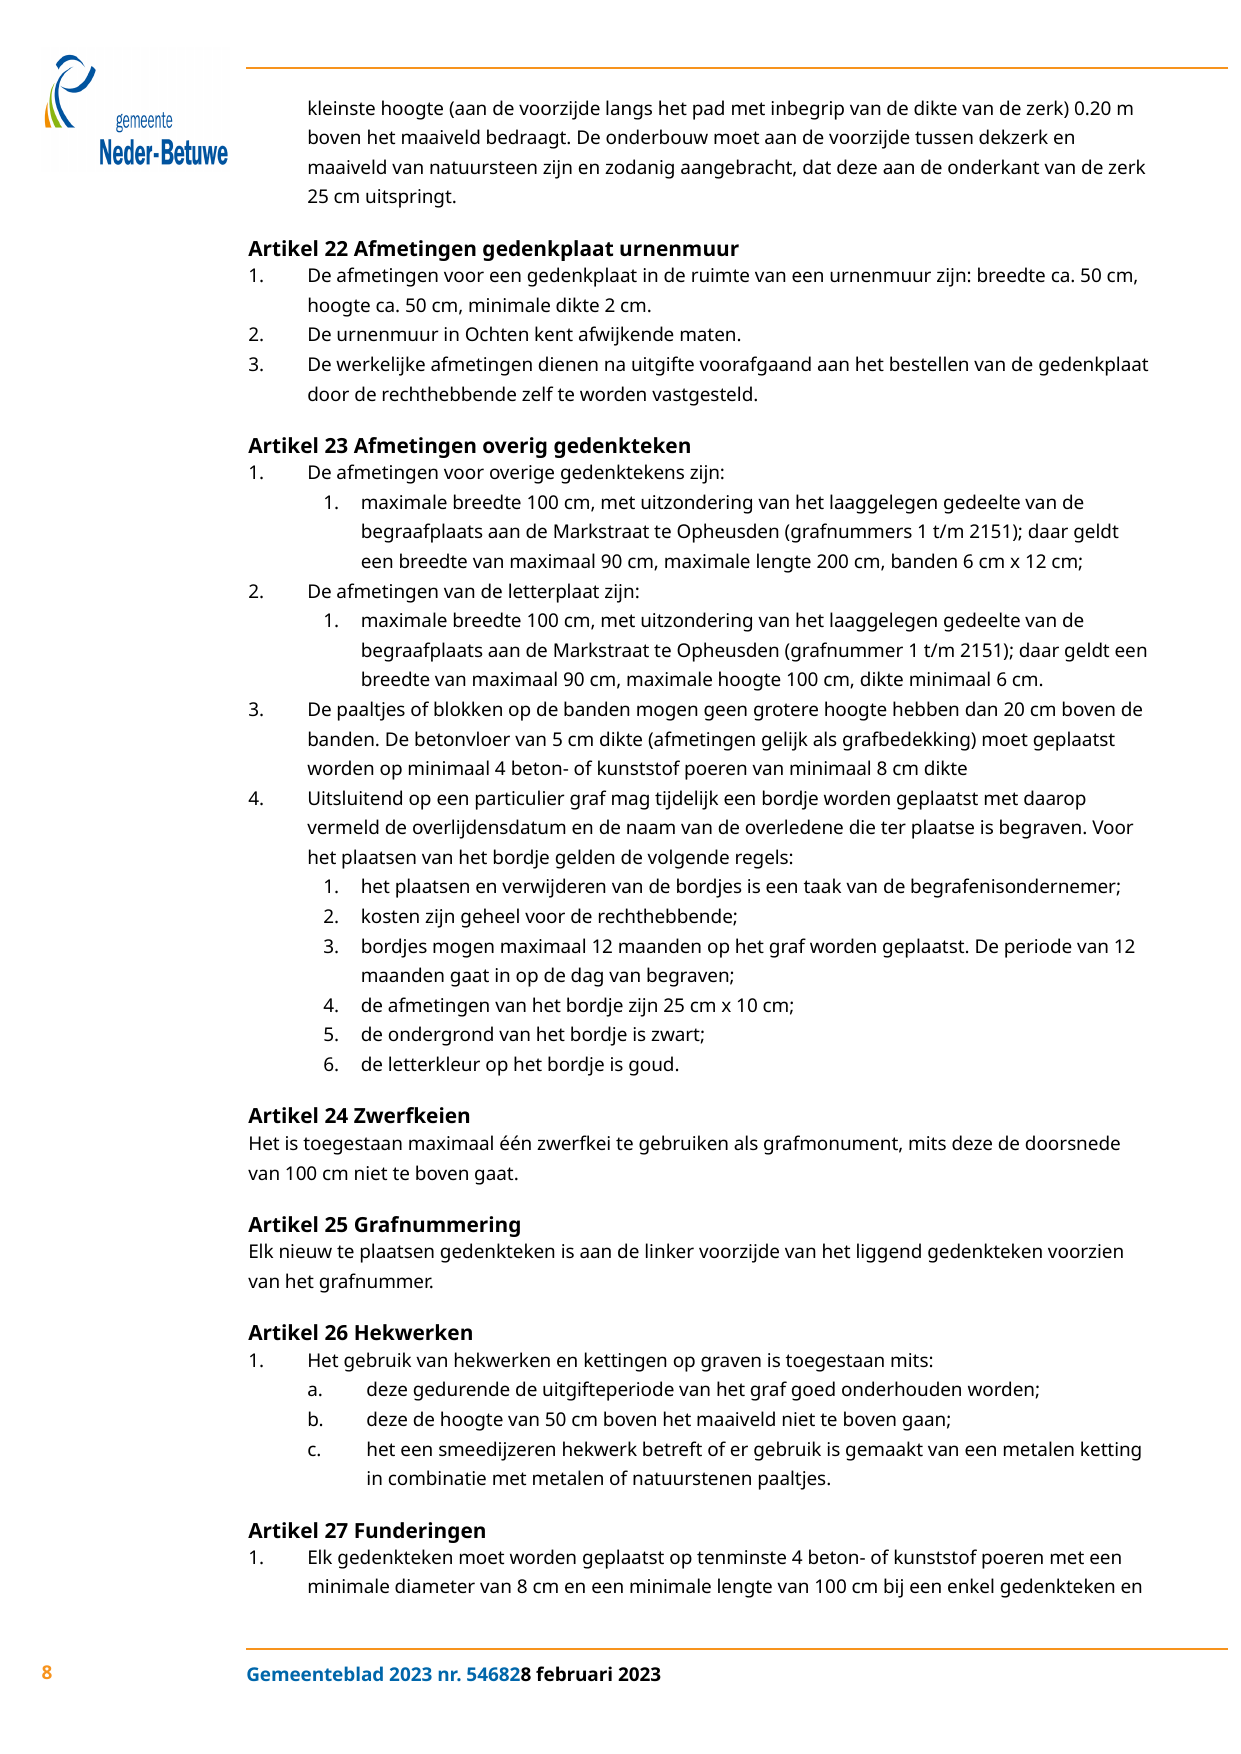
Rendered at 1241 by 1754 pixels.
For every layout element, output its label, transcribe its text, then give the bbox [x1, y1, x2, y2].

picture [41, 47, 231, 172]
text Artikel 26 Hekwerken [248, 1318, 1152, 1347]
list maximale breedte 100 cm, met uitzondering van het laaggelegen gedeelte van de begraafplaats aan de Markstraat te Opheusden (grafnummers 1 t/m 2151); daar geldt een breedte van maximaal 90 cm, maximale lengte 200 cm, banden 6 cm x 12 cm; [323, 489, 1152, 574]
list De afmetingen van de letterplaat zijn: [248, 578, 1152, 604]
list bordjes mogen maximaal 12 maanden op het graf worden geplaatst. De periode van 12 maanden gaat in op de dag van begraven; [323, 933, 1152, 988]
list kleinste hoogte (aan de voorzijde langs het pad met inbegrip van de dikte van de zerk) 0.20 m boven het maaiveld bedraagt. De onderbouw moet aan de voorzijde tussen dekzerk en maaiveld van natuursteen zijn en zodanig aangebracht, dat deze aan de onderkant van de zerk 25 cm uitspringt. [248, 95, 1152, 209]
text Artikel 22 Afmetingen gedenkplaat urnenmuur [248, 234, 1152, 262]
text Artikel 25 Grafnummering [248, 1210, 1152, 1238]
list het een smeedijzeren hekwerk betreft of er gebruik is gemaakt van een metalen ketting in combinatie met metalen of natuurstenen paaltjes. [307, 1436, 1152, 1491]
list De paaltjes of blokken op de banden mogen geen grotere hoogte hebben dan 20 cm boven de banden. De betonvloer van 5 cm dikte (afmetingen gelijk als grafbedekking) moet geplaatst worden op minimaal 4 beton- of kunststof poeren van minimaal 8 cm dikte [248, 696, 1152, 781]
list De werkelijke afmetingen dienen na uitgifte voorafgaand aan het bestellen van de gedenkplaat door de rechthebbende zelf te worden vastgesteld. [248, 351, 1152, 406]
text Artikel 27 Funderingen [248, 1516, 1152, 1544]
list de afmetingen van het bordje zijn 25 cm x 10 cm; [323, 992, 1152, 1018]
text Het is toegestaan maximaal één zwerfkei te gebruiken als grafmonument, mits deze de doorsnede van 100 cm niet te boven gaat. [248, 1130, 1152, 1185]
list De afmetingen voor een gedenkplaat in de ruimte van een urnenmuur zijn: breedte ca. 50 cm, hoogte ca. 50 cm, minimale dikte 2 cm. [248, 262, 1152, 318]
list het plaatsen en verwijderen van de bordjes is een taak van de begrafenisondernemer; [323, 874, 1152, 899]
list de ondergrond van het bordje is zwart; [323, 1022, 1152, 1047]
list Uitsluitend op een particulier graf mag tijdelijk een bordje worden geplaatst met daarop vermeld de overlijdensdatum en de naam van de overledene die ter plaatse is begraven. Voor het plaatsen van het bordje gelden de volgende regels: [248, 785, 1152, 870]
list De afmetingen voor overige gedenktekens zijn: [248, 459, 1152, 485]
list Het gebruik van hekwerken en kettingen op graven is toegestaan mits: [248, 1347, 1152, 1373]
text Artikel 24 Zwerfkeien [248, 1102, 1152, 1130]
list deze gedurende de uitgifteperiode van het graf goed onderhouden worden; [307, 1377, 1152, 1402]
list deze de hoogte van 50 cm boven het maaiveld niet te boven gaan; [307, 1406, 1152, 1432]
text Artikel 23 Afmetingen overig gedenkteken [248, 431, 1152, 459]
list kosten zijn geheel voor de rechthebbende; [323, 903, 1152, 929]
text Elk nieuw te plaatsen gedenkteken is aan de linker voorzijde van het liggend gedenkteken voorzien van het grafnummer. [248, 1238, 1152, 1294]
list de letterkleur op het bordje is goud. [323, 1051, 1152, 1077]
list Elk gedenkteken moet worden geplaatst op tenminste 4 beton- of kunststof poeren met een minimale diameter van 8 cm en een minimale lengte van 100 cm bij een enkel gedenkteken en [248, 1544, 1152, 1599]
list maximale breedte 100 cm, met uitzondering van het laaggelegen gedeelte van de begraafplaats aan de Markstraat te Opheusden (grafnummer 1 t/m 2151); daar geldt een breedte van maximaal 90 cm, maximale hoogte 100 cm, dikte minimaal 6 cm. [323, 607, 1152, 692]
list De urnenmuur in Ochten kent afwijkende maten. [248, 322, 1152, 347]
